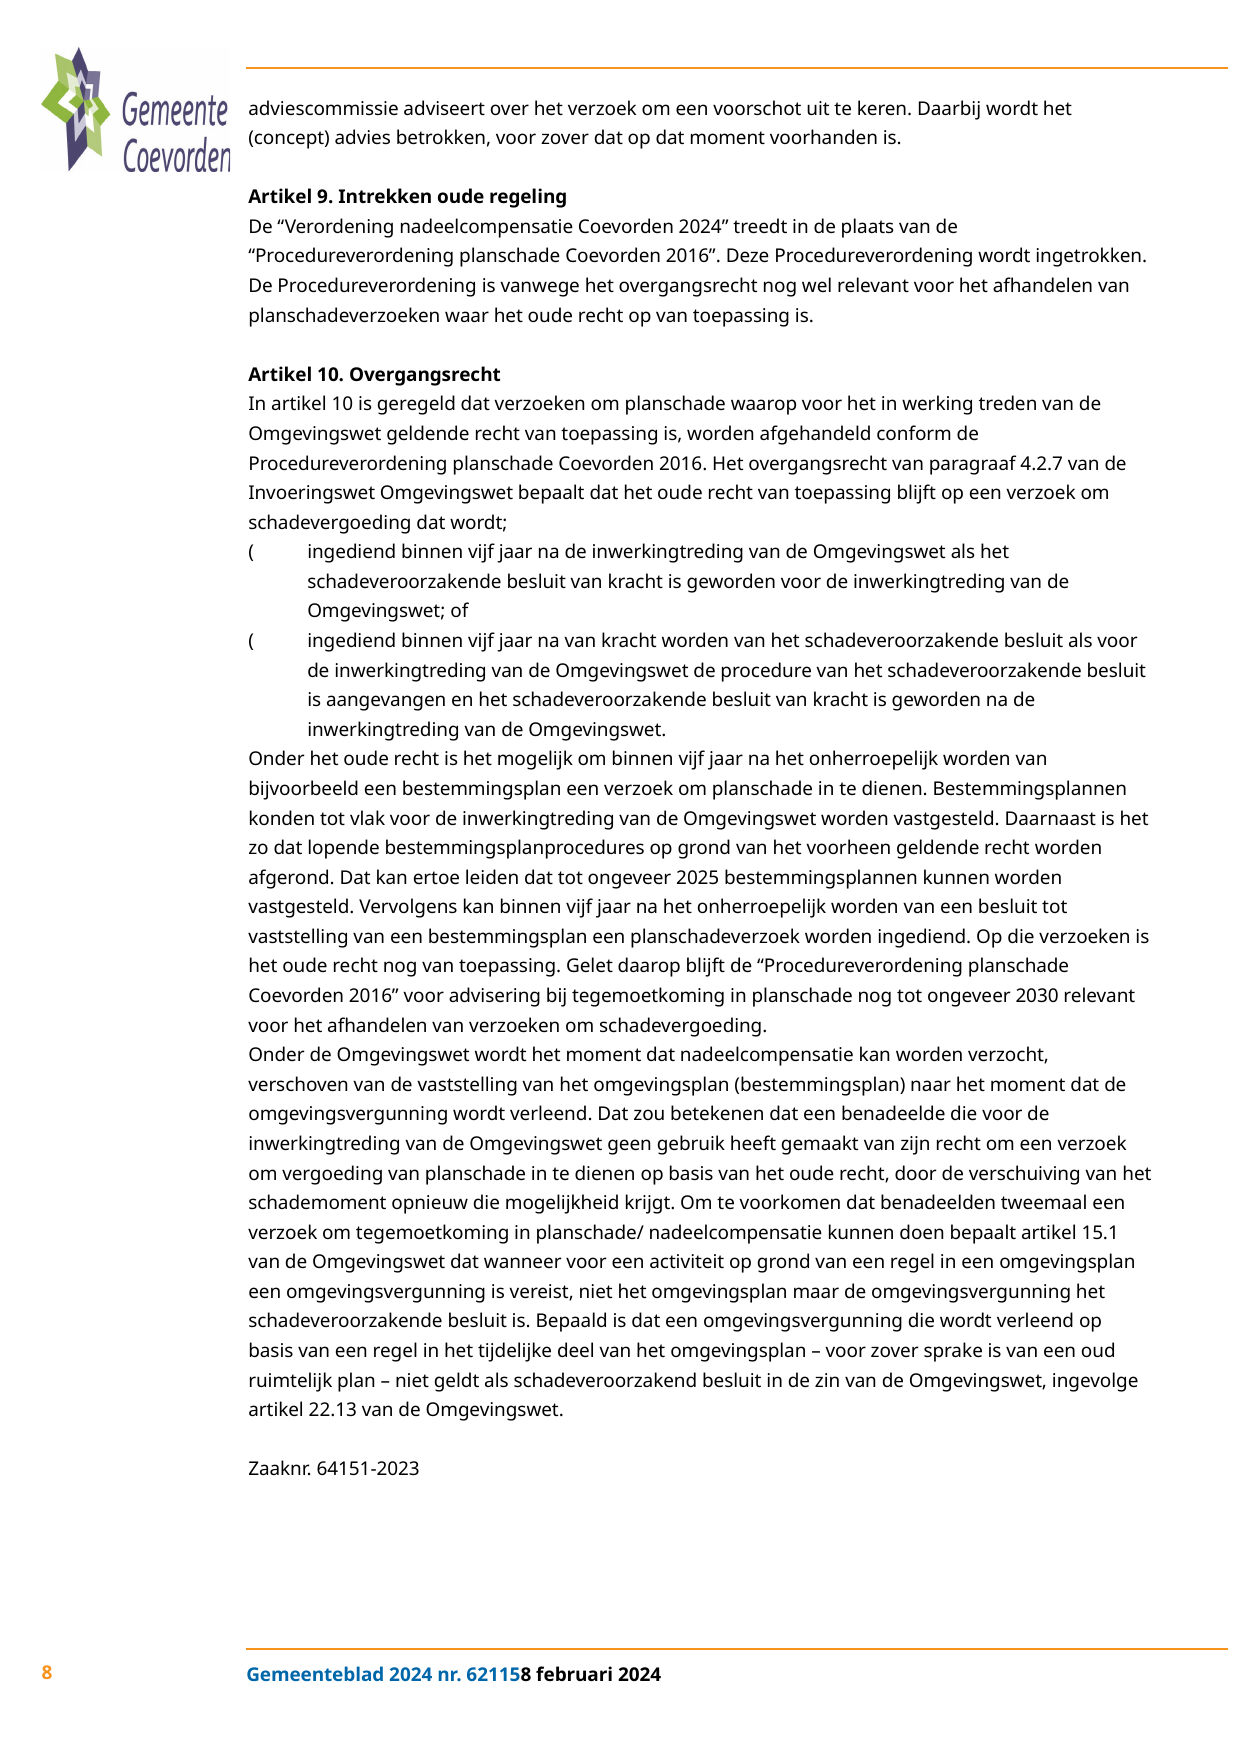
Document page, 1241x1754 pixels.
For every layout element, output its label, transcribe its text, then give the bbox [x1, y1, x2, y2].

text Artikel 10. Overgangsrecht [248, 361, 1152, 387]
text Artikel 9. Intrekken oude regeling [248, 183, 1152, 209]
list ingediend binnen vijf jaar na van kracht worden van het schadeveroorzakende besluit als voor de inwerkingtreding van de Omgevingswet de procedure van het schadeveroorzakende besluit is aangevangen en het schadeveroorzakende besluit van kracht is geworden na de inwerkingtreding van de Omgevingswet. [248, 627, 1152, 742]
text Onder het oude recht is het mogelijk om binnen vijf jaar na het onherroepelijk worden van bijvoorbeeld een bestemmingsplan een verzoek om planschade in te dienen. Bestemmingsplannen konden tot vlak voor de inwerkingtreding van de Omgevingswet worden vastgesteld. Daarnaast is het zo dat lopende bestemmingsplanprocedures op grond van het voorheen geldende recht worden afgerond. Dat kan ertoe leiden dat tot ongeveer 2025 bestemmingsplannen kunnen worden vastgesteld. Vervolgens kan binnen vijf jaar na het onherroepelijk worden van een besluit tot vaststelling van een bestemmingsplan een planschadeverzoek worden ingediend. Op die verzoeken is het oude recht nog van toepassing. Gelet daarop blijft de “Procedureverordening planschade Coevorden 2016” voor advisering bij tegemoetkoming in planschade nog tot ongeveer 2030 relevant voor het afhandelen van verzoeken om schadevergoeding. [248, 746, 1152, 1038]
text Zaaknr. 64151-2023 [248, 1456, 1152, 1481]
text Onder de Omgevingswet wordt het moment dat nadeelcompensatie kan worden verzocht, verschoven van de vaststelling van het omgevingsplan (bestemmingsplan) naar het moment dat de omgevingsvergunning wordt verleend. Dat zou betekenen dat een benadeelde die voor de inwerkingtreding van de Omgevingswet geen gebruik heeft gemaakt van zijn recht om een verzoek om vergoeding van planschade in te dienen op basis van het oude recht, door de verschuiving van het schademoment opnieuw die mogelijkheid krijgt. Om te voorkomen dat benadeelden tweemaal een verzoek om tegemoetkoming in planschade/ nadeelcompensatie kunnen doen bepaalt artikel 15.1 van de Omgevingswet dat wanneer voor een activiteit op grond van een regel in een omgevingsplan een omgevingsvergunning is vereist, niet het omgevingsplan maar de omgevingsvergunning het schadeveroorzakende besluit is. Bepaald is dat een omgevingsvergunning die wordt verleend op basis van een regel in het tijdelijke deel van het omgevingsplan – voor zover sprake is van een oud ruimtelijk plan – niet geldt als schadeveroorzakend besluit in de zin van de Omgevingswet, ingevolge artikel 22.13 van de Omgevingswet. [248, 1041, 1152, 1422]
text adviescommissie adviseert over het verzoek om een voorschot uit te keren. Daarbij wordt het (concept) advies betrokken, voor zover dat op dat moment voorhanden is. [248, 95, 1152, 150]
picture [41, 47, 231, 172]
text De “Verordening nadeelcompensatie Coevorden 2024” treedt in de plaats van de “Procedureverordening planschade Coevorden 2016”. Deze Procedureverordening wordt ingetrokken. De Procedureverordening is vanwege het overgangsrecht nog wel relevant voor het afhandelen van planschadeverzoeken waar het oude recht op van toepassing is. [248, 213, 1152, 328]
text In artikel 10 is geregeld dat verzoeken om planschade waarop voor het in werking treden van de Omgevingswet geldende recht van toepassing is, worden afgehandeld conform de Procedureverordening planschade Coevorden 2016. Het overgangsrecht van paragraaf 4.2.7 van de Invoeringswet Omgevingswet bepaalt dat het oude recht van toepassing blijft op een verzoek om schadevergoeding dat wordt; [248, 391, 1152, 535]
list ingediend binnen vijf jaar na de inwerkingtreding van de Omgevingswet als het schadeveroorzakende besluit van kracht is geworden voor de inwerkingtreding van de Omgevingswet; of [248, 538, 1152, 623]
